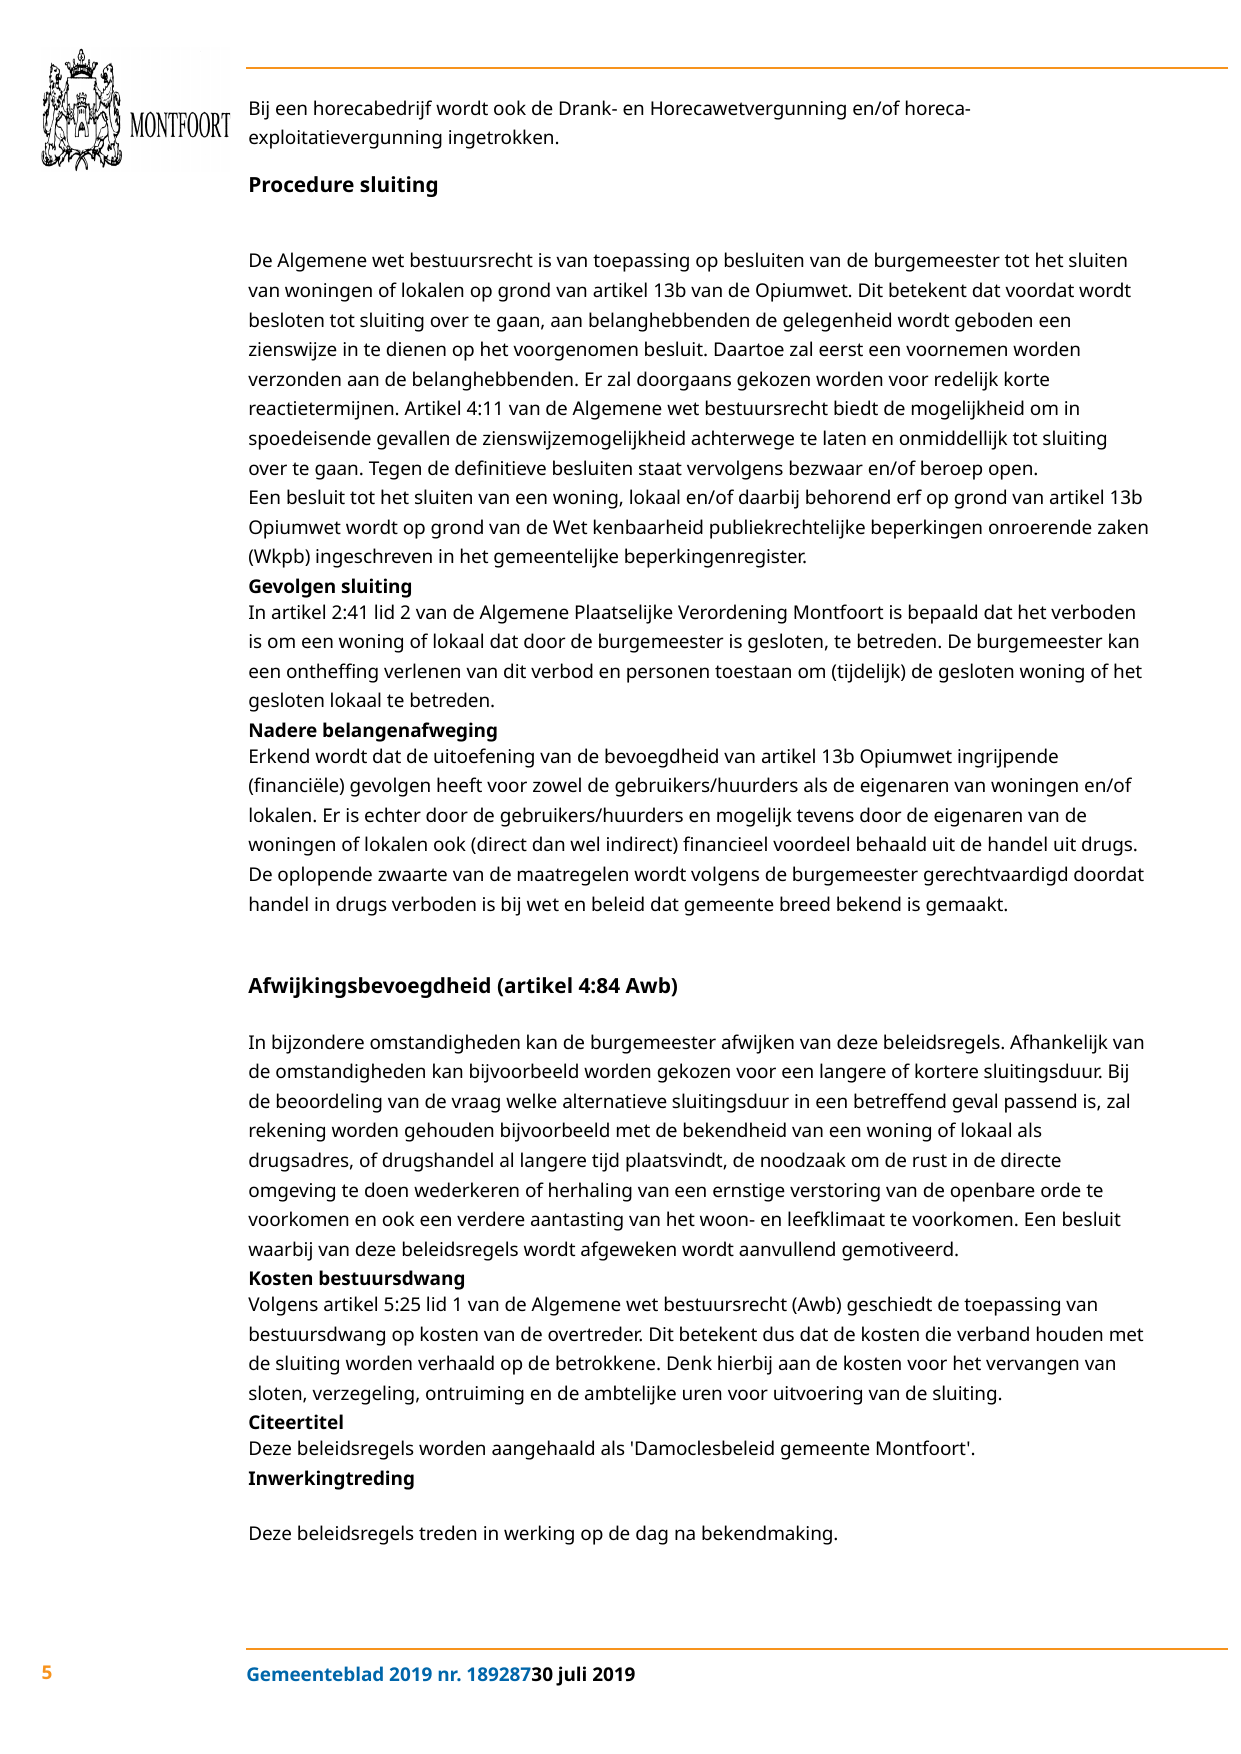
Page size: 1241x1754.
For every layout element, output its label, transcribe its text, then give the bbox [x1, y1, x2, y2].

text De Algemene wet bestuursrecht is van toepassing op besluiten van de burgemeester tot het sluiten van woningen of lokalen op grond van artikel 13b van de Opiumwet. Dit betekent dat voordat wordt besloten tot sluiting over te gaan, aan belanghebbenden de gelegenheid wordt geboden een zienswijze in te dienen op het voorgenomen besluit. Daartoe zal eerst een voornemen worden verzonden aan de belanghebbenden. Er zal doorgaans gekozen worden voor redelijk korte reactietermijnen. Artikel 4:11 van de Algemene wet bestuursrecht biedt de mogelijkheid om in spoedeisende gevallen de zienswijzemogelijkheid achterwege te laten en onmiddellijk tot sluiting over te gaan. Tegen de definitieve besluiten staat vervolgens bezwaar en/of beroep open. [248, 248, 1152, 481]
text Bij een horecabedrijf wordt ook de Drank- en Horecawetvergunning en/of horeca-exploitatievergunning ingetrokken. [248, 95, 1152, 150]
text Kosten bestuursdwang [248, 1266, 1152, 1291]
text Afwijkingsbevoegdheid (artikel 4:84 Awb) [248, 971, 1152, 999]
text In bijzondere omstandigheden kan de burgemeester afwijken van deze beleidsregels. Afhankelijk van de omstandigheden kan bijvoorbeeld worden gekozen voor een langere of kortere sluitingsduur. Bij de beoordeling van de vraag welke alternatieve sluitingsduur in een betreffend geval passend is, zal rekening worden gehouden bijvoorbeeld met de bekendheid van een woning of lokaal als drugsadres, of drugshandel al langere tijd plaatsvindt, de noodzaak om de rust in de directe omgeving te doen wederkeren of herhaling van een ernstige verstoring van de openbare orde te voorkomen en ook een verdere aantasting van het woon- en leefklimaat te voorkomen. Een besluit waarbij van deze beleidsregels wordt afgeweken wordt aanvullend gemotiveerd. [248, 1029, 1152, 1262]
picture [41, 47, 231, 172]
text Gevolgen sluiting [248, 573, 1152, 599]
text Erkend wordt dat de uitoefening van de bevoegdheid van artikel 13b Opiumwet ingrijpende (financiële) gevolgen heeft voor zowel de gebruikers/huurders als de eigenaren van woningen en/of lokalen. Er is echter door de gebruikers/huurders en mogelijk tevens door de eigenaren van de woningen of lokalen ook (direct dan wel indirect) financieel voordeel behaald uit de handel uit drugs. De oplopende zwaarte van de maatregelen wordt volgens de burgemeester gerechtvaardigd doordat handel in drugs verboden is bij wet en beleid dat gemeente breed bekend is gemaakt. [248, 743, 1152, 917]
text Deze beleidsregels worden aangehaald als 'Damoclesbeleid gemeente Montfoort'. [248, 1435, 1152, 1461]
text Nadere belangenafweging [248, 717, 1152, 743]
text Citeertitel [248, 1409, 1152, 1435]
text Een besluit tot het sluiten van een woning, lokaal en/of daarbij behorend erf op grond van artikel 13b Opiumwet wordt op grond van de Wet kenbaarheid publiekrechtelijke beperkingen onroerende zaken (Wkpb) ingeschreven in het gemeentelijke beperkingenregister. [248, 484, 1152, 569]
text Volgens artikel 5:25 lid 1 van de Algemene wet bestuursrecht (Awb) geschiedt de toepassing van bestuursdwang op kosten van de overtreder. Dit betekent dus dat de kosten die verband houden met de sluiting worden verhaald op de betrokkene. Denk hierbij aan de kosten voor het vervangen van sloten, verzegeling, ontruiming en de ambtelijke uren voor uitvoering van de sluiting. [248, 1291, 1152, 1406]
text Deze beleidsregels treden in werking op de dag na bekendmaking. [248, 1520, 1152, 1546]
text Procedure sluiting [248, 170, 1152, 198]
text In artikel 2:41 lid 2 van de Algemene Plaatselijke Verordening Montfoort is bepaald dat het verboden is om een woning of lokaal dat door de burgemeester is gesloten, te betreden. De burgemeester kan een ontheffing verlenen van dit verbod en personen toestaan om (tijdelijk) de gesloten woning of het gesloten lokaal te betreden. [248, 599, 1152, 713]
text Inwerkingtreding [248, 1465, 1152, 1491]
